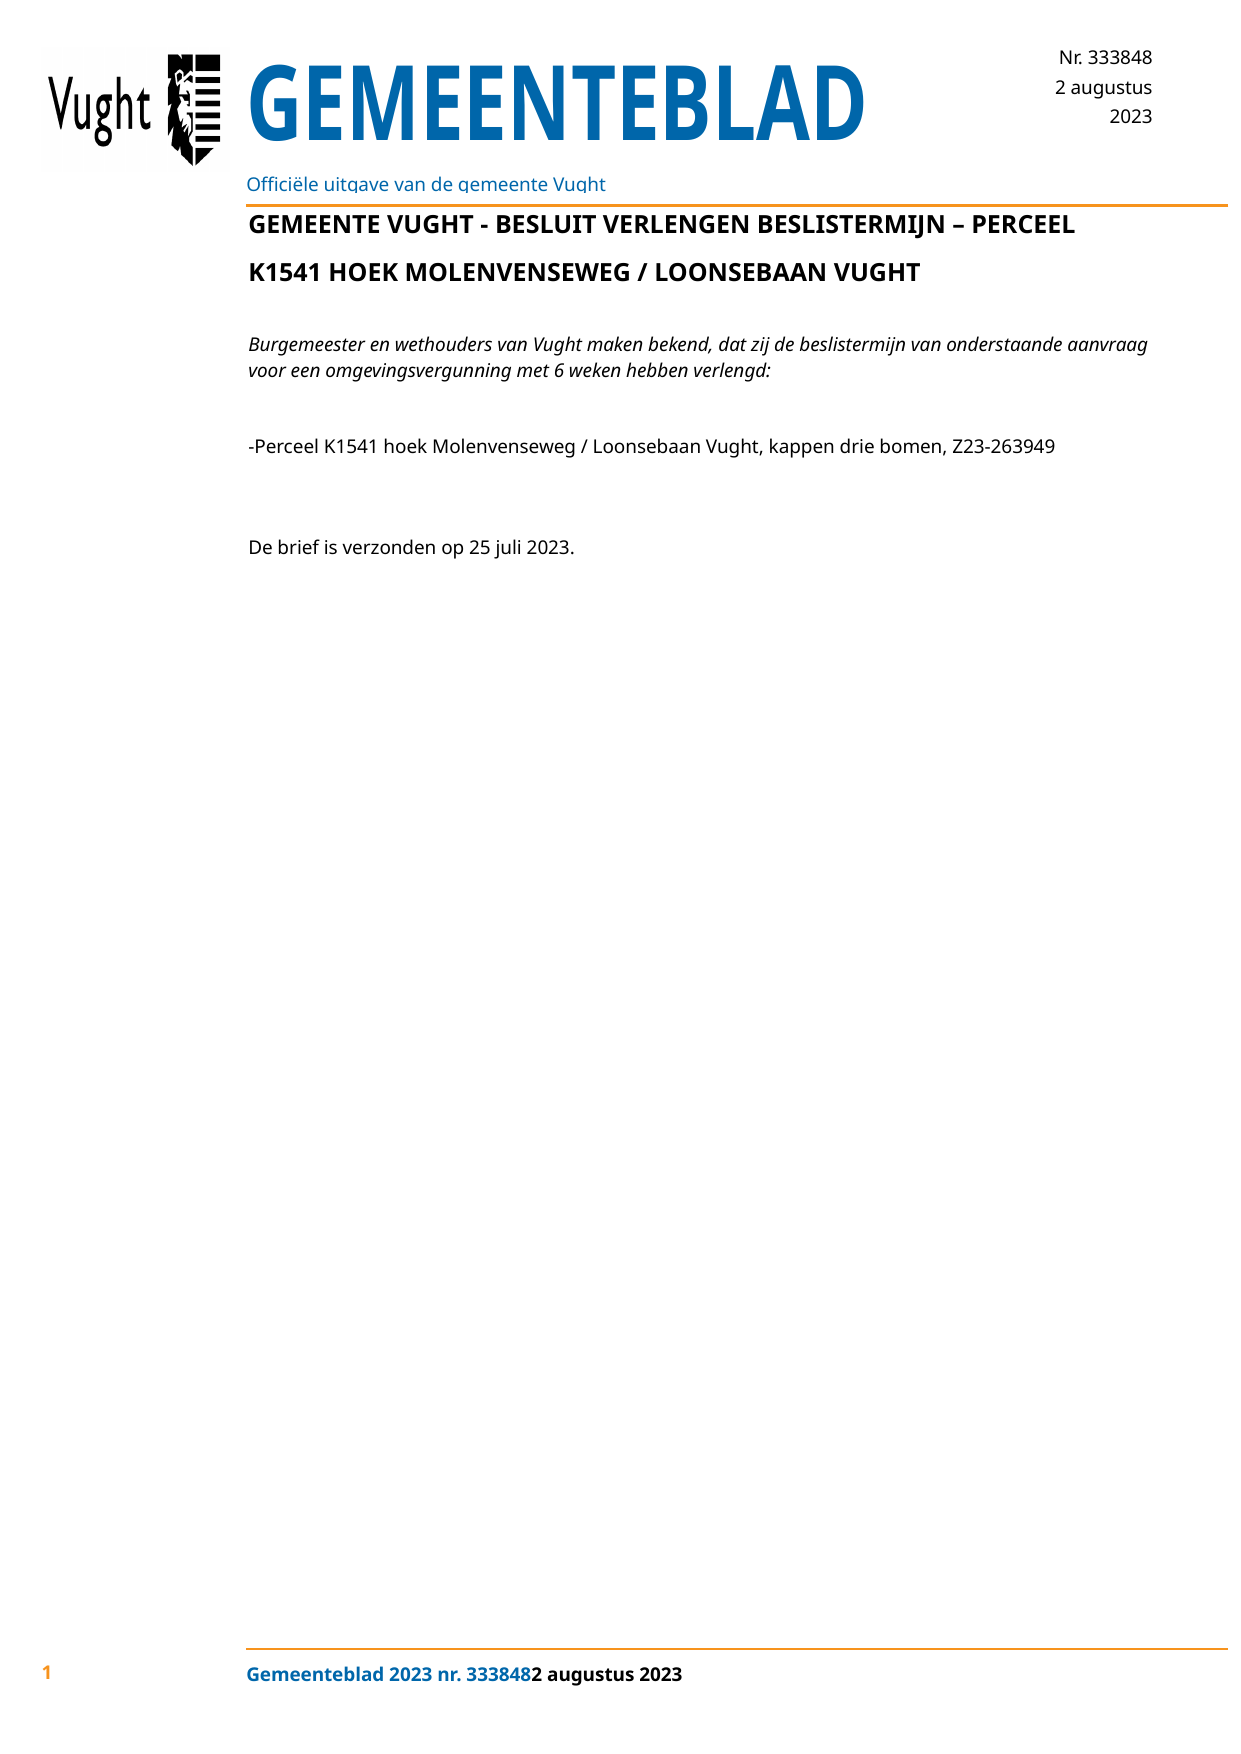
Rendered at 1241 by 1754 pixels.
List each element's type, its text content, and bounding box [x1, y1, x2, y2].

text Burgemeester en wethouders van Vught maken bekend, dat zij de beslistermijn van onderstaande aanvraag voor een omgevingsvergunning met 6 weken hebben verlengd: [248, 331, 1152, 383]
text -Perceel K1541 hoek Molenvenseweg / Loonsebaan Vught, kappen drie bomen, Z23-263949 [248, 433, 1152, 459]
picture [41, 47, 231, 172]
text De brief is verzonden op 25 juli 2023. [248, 534, 1152, 560]
text GEMEENTE VUGHT - BESLUIT VERLENGEN BESLISTERMIJN – PERCEEL K1541 HOEK MOLENVENSEWEG / LOONSEBAAN VUGHT [248, 207, 1152, 288]
